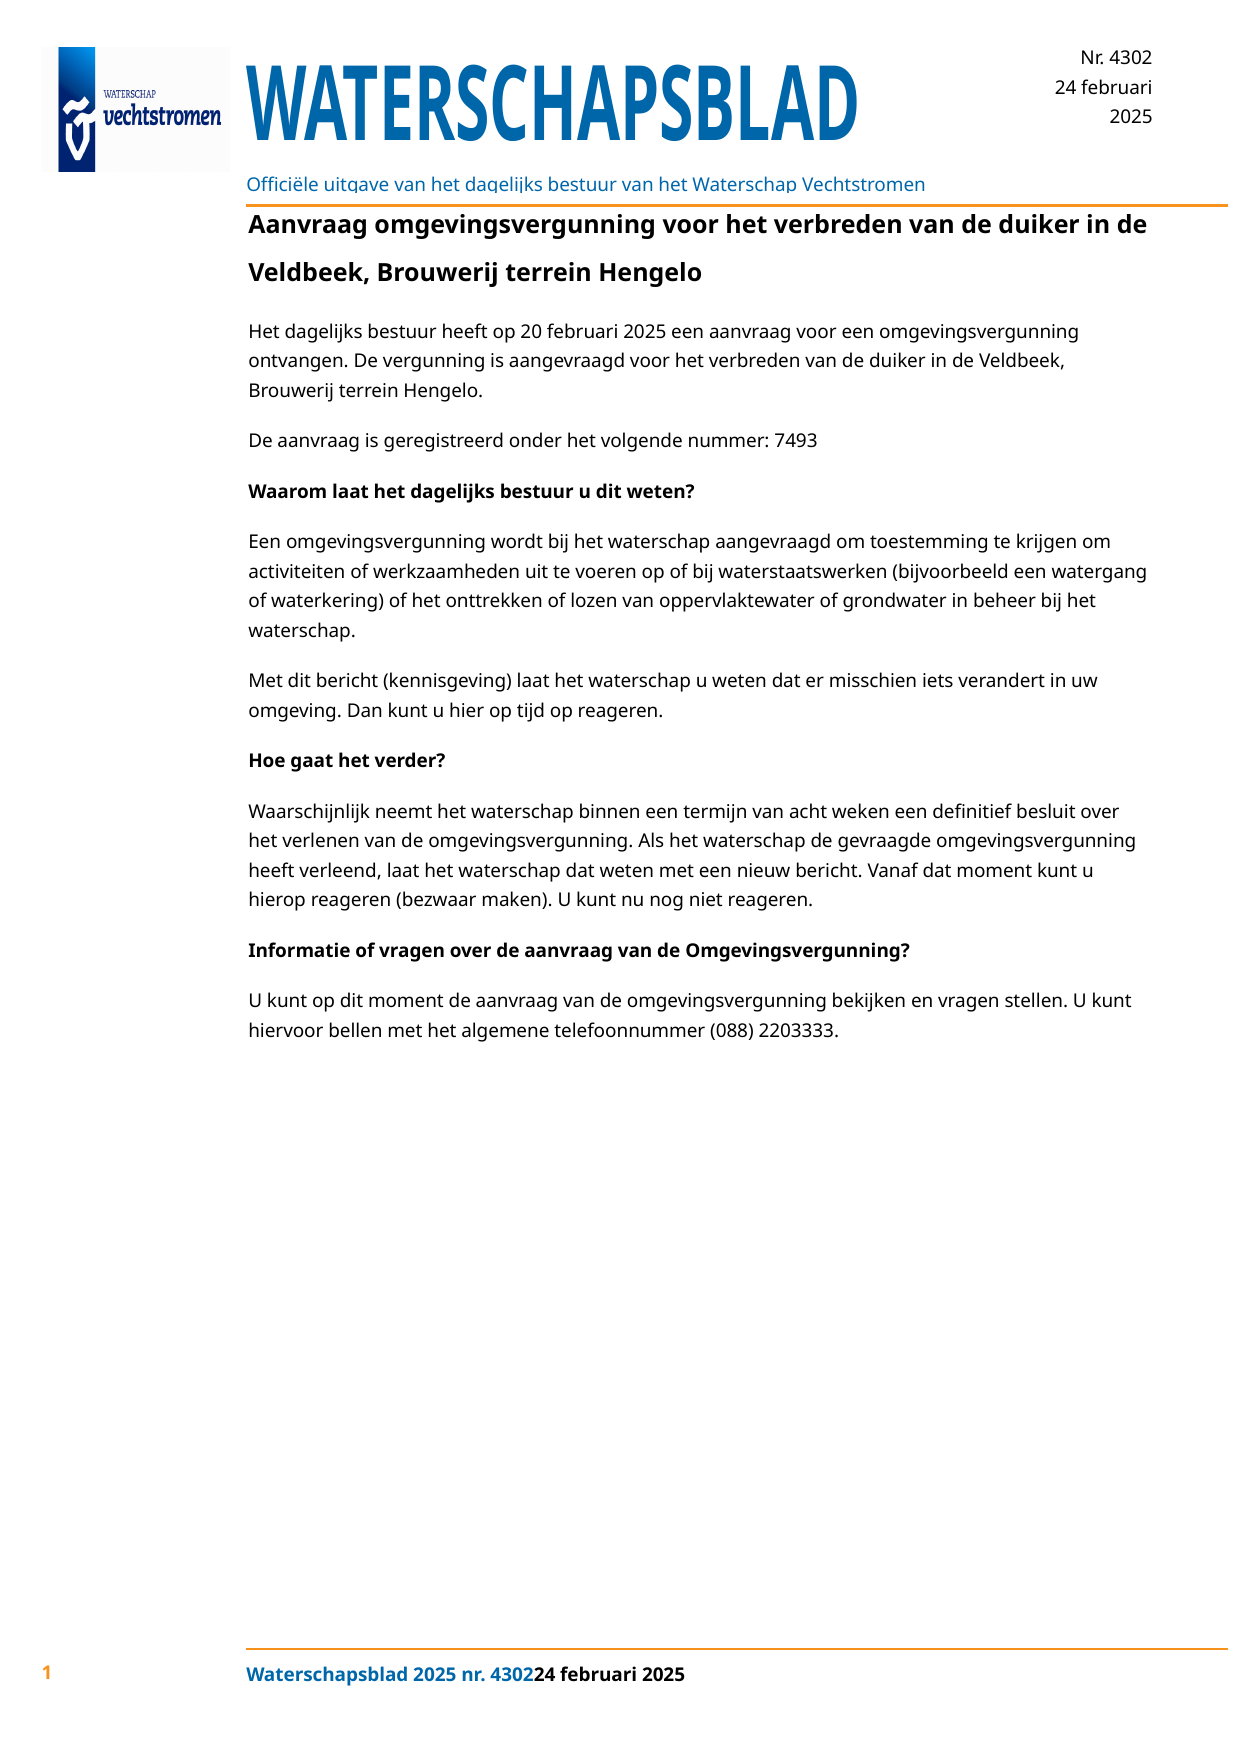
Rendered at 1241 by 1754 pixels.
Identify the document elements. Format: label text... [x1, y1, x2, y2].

text Waarom laat het dagelijks bestuur u dit weten? [248, 478, 1152, 504]
text Aanvraag omgevingsvergunning voor het verbreden van de duiker in de Veldbeek, Brouwerij terrein Hengelo [248, 207, 1152, 288]
text Een omgevingsvergunning wordt bij het waterschap aangevraagd om toestemming te krijgen om activiteiten of werkzaamheden uit te voeren op of bij waterstaatswerken (bijvoorbeeld een watergang of waterkering) of het onttrekken of lozen van oppervlaktewater of grondwater in beheer bij het waterschap. [248, 528, 1152, 643]
text Met dit bericht (kennisgeving) laat het waterschap u weten dat er misschien iets verandert in uw omgeving. Dan kunt u hier op tijd op reageren. [248, 667, 1152, 723]
picture [41, 47, 231, 172]
text Informatie of vragen over de aanvraag van de Omgevingsvergunning? [248, 937, 1152, 963]
text Het dagelijks bestuur heeft op 20 februari 2025 een aanvraag voor een omgevingsvergunning ontvangen. De vergunning is aangevraagd voor het verbreden van de duiker in de Veldbeek, Brouwerij terrein Hengelo. [248, 318, 1152, 403]
text Waarschijnlijk neemt het waterschap binnen een termijn van acht weken een definitief besluit over het verlenen van de omgevingsvergunning. Als het waterschap de gevraagde omgevingsvergunning heeft verleend, laat het waterschap dat weten met een nieuw bericht. Vanaf dat moment kunt u hierop reageren (bezwaar maken). U kunt nu nog niet reageren. [248, 798, 1152, 912]
text Hoe gaat het verder? [248, 747, 1152, 773]
text U kunt op dit moment de aanvraag van de omgevingsvergunning bekijken en vragen stellen. U kunt hiervoor bellen met het algemene telefoonnummer (088) 2203333. [248, 987, 1152, 1043]
text De aanvraag is geregistreerd onder het volgende nummer: 7493 [248, 427, 1152, 453]
